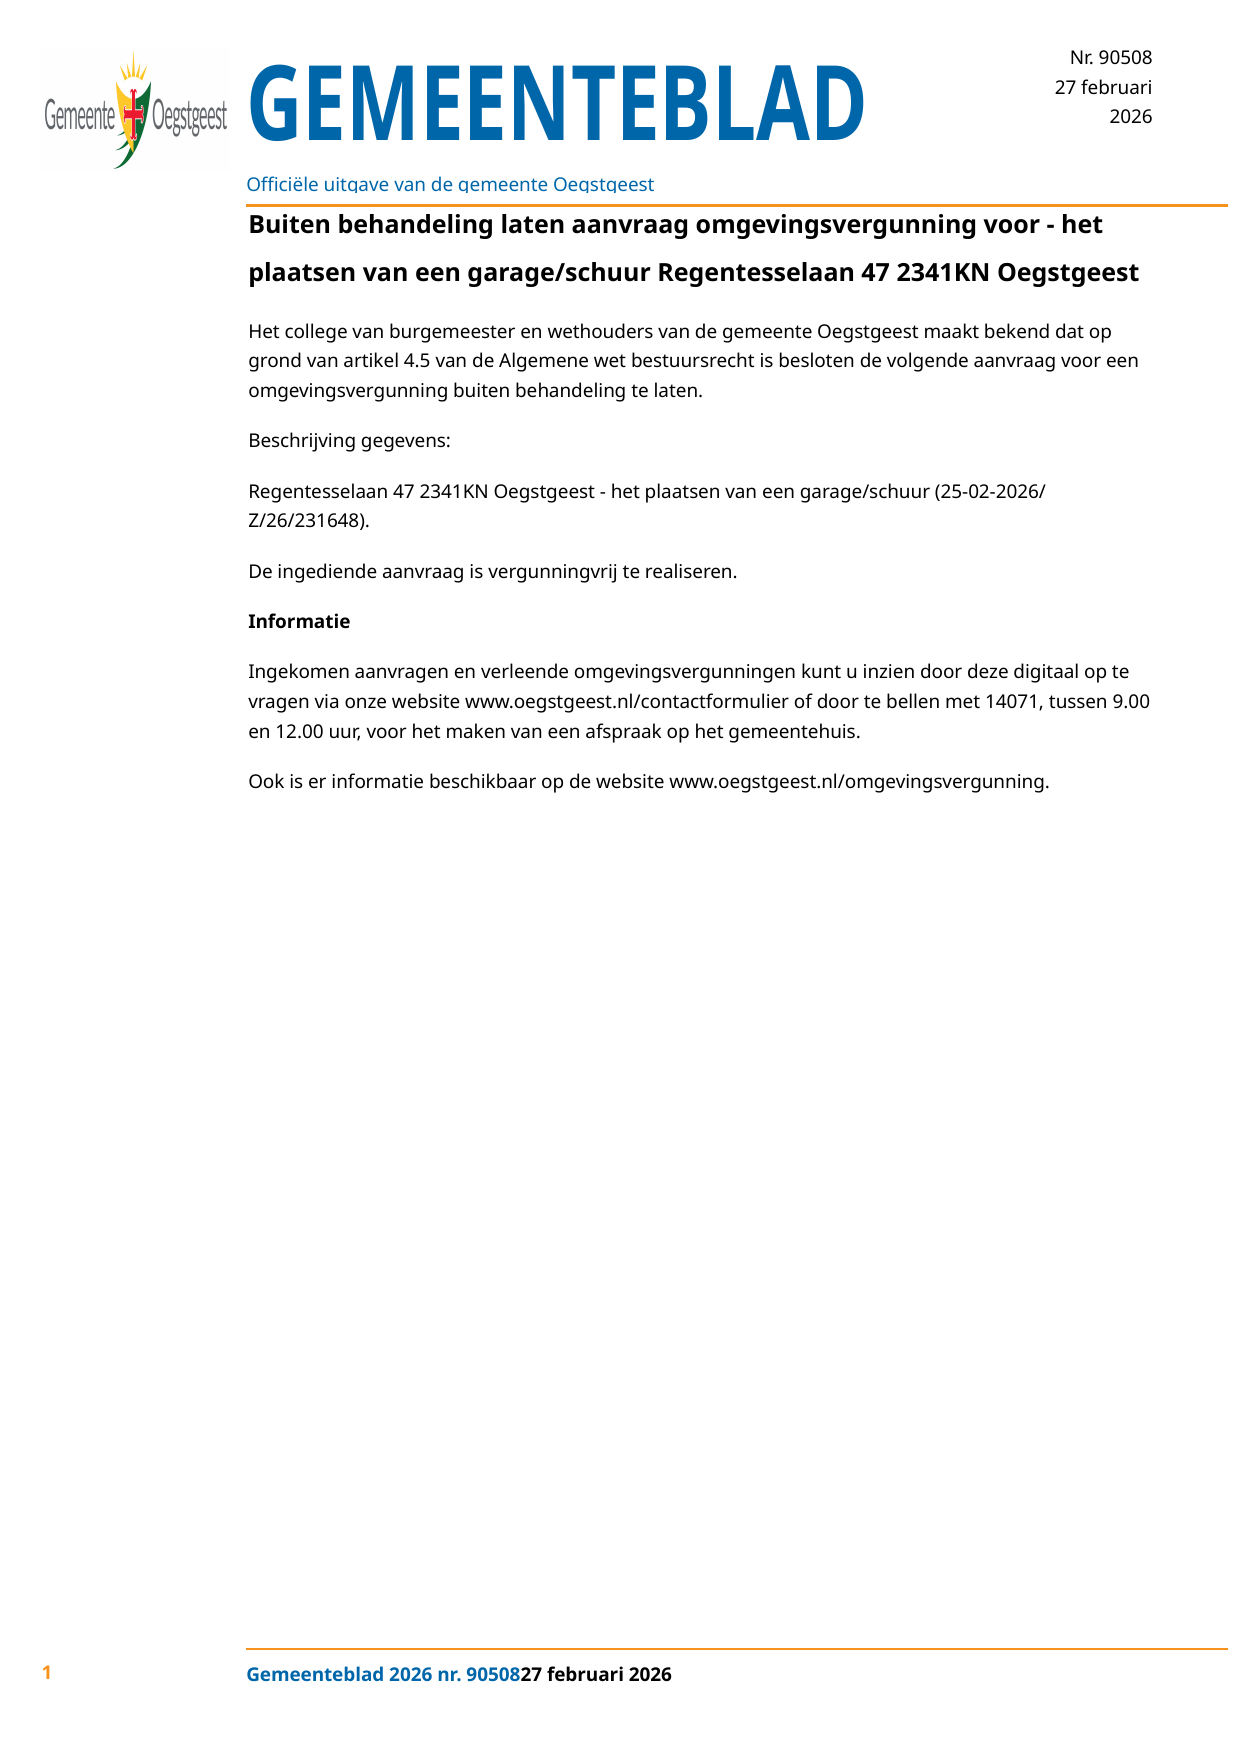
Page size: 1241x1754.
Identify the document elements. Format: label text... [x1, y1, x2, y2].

text Informatie [248, 608, 1152, 634]
text De ingediende aanvraag is vergunningvrij te realiseren. [248, 558, 1152, 584]
picture [41, 47, 231, 172]
text Beschrijving gegevens: [248, 427, 1152, 453]
text Het college van burgemeester en wethouders van de gemeente Oegstgeest maakt bekend dat op grond van artikel 4.5 van de Algemene wet bestuursrecht is besloten de volgende aanvraag voor een omgevingsvergunning buiten behandeling te laten. [248, 318, 1152, 403]
text Regentesselaan 47 2341KN Oegstgeest - het plaatsen van een garage/schuur (25-02-2026/ Z/26/231648). [248, 478, 1152, 533]
text Ingekomen aanvragen en verleende omgevingsvergunningen kunt u inzien door deze digitaal op te vragen via onze website www.oegstgeest.nl/contactformulier of door te bellen met 14071, tussen 9.00 en 12.00 uur, voor het maken van een afspraak op het gemeentehuis. [248, 659, 1152, 744]
text Ook is er informatie beschikbaar op de website www.oegstgeest.nl/omgevingsvergunning. [248, 768, 1152, 794]
text Buiten behandeling laten aanvraag omgevingsvergunning voor - het plaatsen van een garage/schuur Regentesselaan 47 2341KN Oegstgeest [248, 207, 1152, 288]
